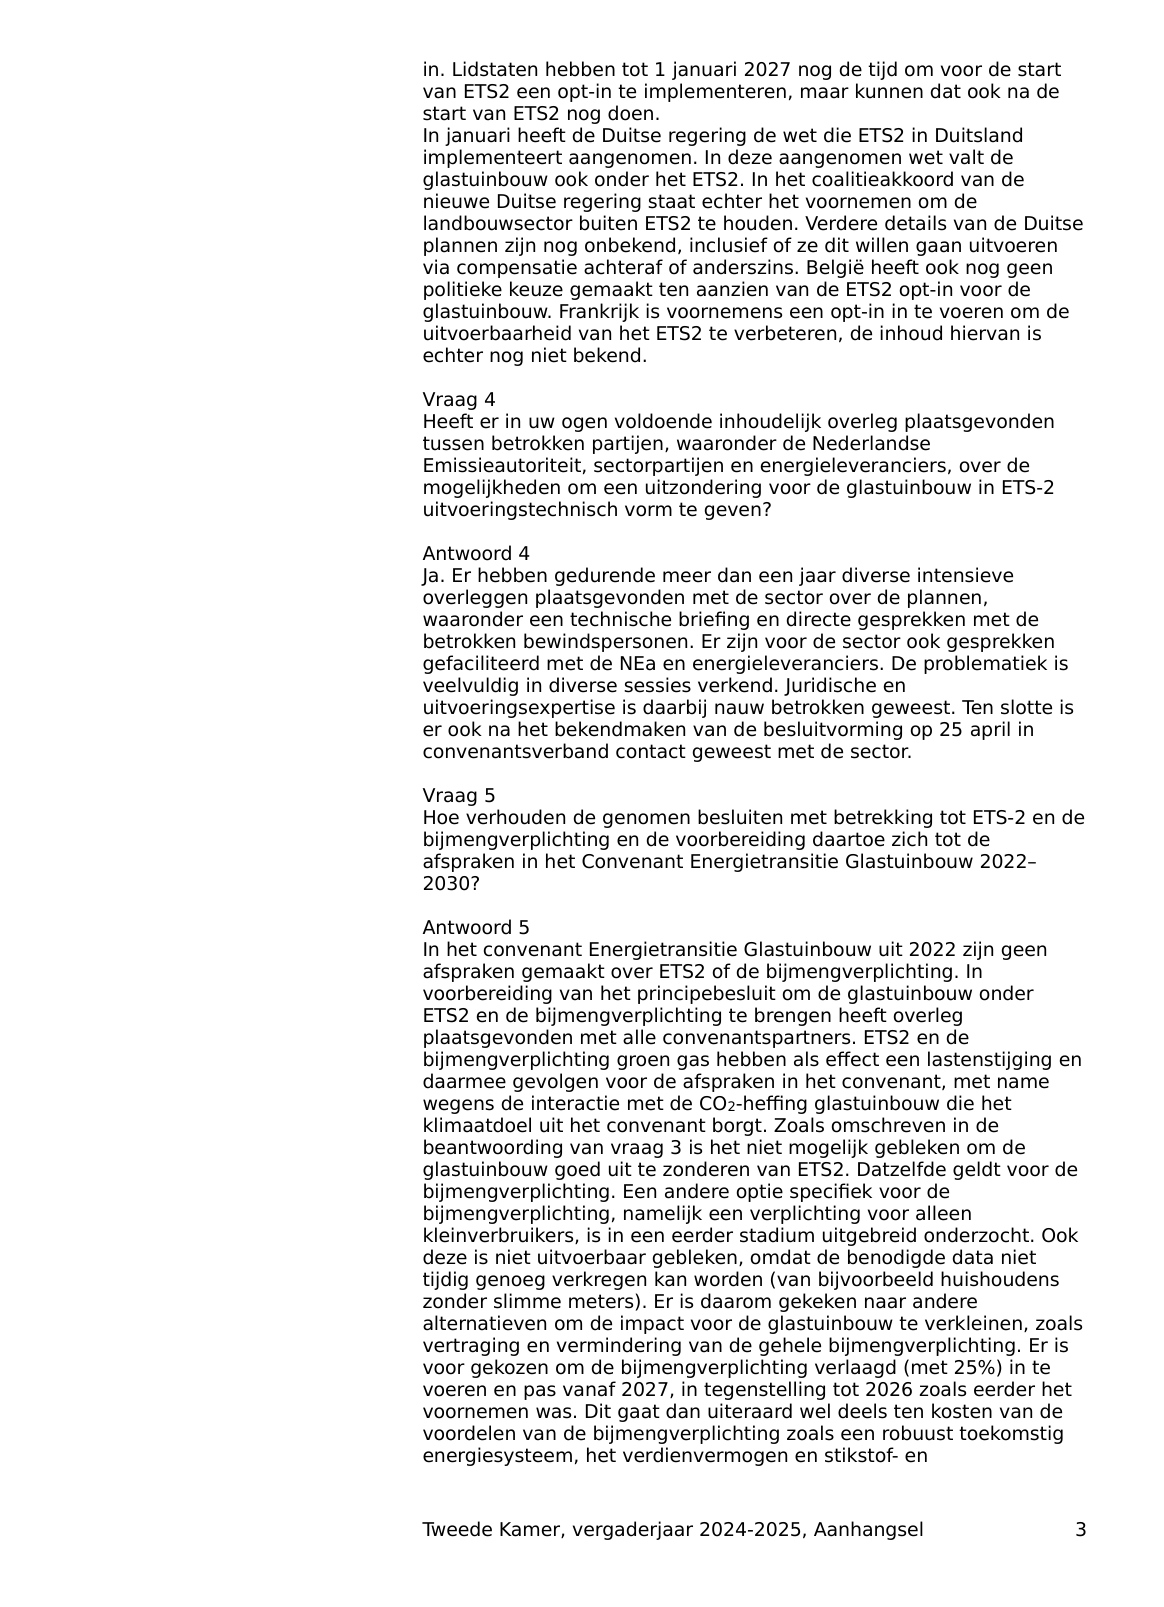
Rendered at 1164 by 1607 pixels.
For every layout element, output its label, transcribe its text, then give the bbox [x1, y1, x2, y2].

text Ja. Er hebben gedurende meer dan een jaar diverse intensieve overleggen plaatsgevonden met de sector over de plannen, waaronder een technische briefing en directe gesprekken met de betrokken bewindspersonen. Er zijn voor de sector ook gesprekken gefaciliteerd met de NEa en energieleveranciers. De problematiek is veelvuldig in diverse sessies verkend. Juridische en uitvoeringsexpertise is daarbij nauw betrokken geweest. Ten slotte is er ook na het bekendmaken van de besluitvorming op 25 april in convenantsverband contact geweest met de sector. [422, 565, 1087, 763]
text Antwoord 5 [422, 917, 1087, 939]
text Heeft er in uw ogen voldoende inhoudelijk overleg plaatsgevonden tussen betrokken partijen, waaronder de Nederlandse Emissieautoriteit, sectorpartijen en energieleveranciers, over de mogelijkheden om een uitzondering voor de glastuinbouw in ETS-2 uitvoeringstechnisch vorm te geven? [422, 411, 1087, 521]
text Antwoord 4 [422, 543, 1087, 565]
text In januari heeft de Duitse regering de wet die ETS2 in Duitsland implementeert aangenomen. In deze aangenomen wet valt de glastuinbouw ook onder het ETS2. In het coalitieakkoord van de nieuwe Duitse regering staat echter het voornemen om de landbouwsector buiten ETS2 te houden. Verdere details van de Duitse plannen zijn nog onbekend, inclusief of ze dit willen gaan uitvoeren via compensatie achteraf of anderszins. België heeft ook nog geen politieke keuze gemaakt ten aanzien van de ETS2 opt-in voor de glastuinbouw. Frankrijk is voornemens een opt-in in te voeren om de uitvoerbaarheid van het ETS2 te verbeteren, de inhoud hiervan is echter nog niet bekend. [422, 125, 1087, 367]
text Vraag 4 [422, 389, 1087, 411]
text in. Lidstaten hebben tot 1 januari 2027 nog de tijd om voor de start van ETS2 een opt-in te implementeren, maar kunnen dat ook na de start van ETS2 nog doen. [422, 59, 1087, 125]
text Vraag 5 [422, 785, 1087, 807]
text In het convenant Energietransitie Glastuinbouw uit 2022 zijn geen afspraken gemaakt over ETS2 of de bijmengverplichting. In voorbereiding van het principebesluit om de glastuinbouw onder ETS2 en de bijmengverplichting te brengen heeft overleg plaatsgevonden met alle convenantspartners. ETS2 en de bijmengverplichting groen gas hebben als effect een lastenstijging en daarmee gevolgen voor de afspraken in het convenant, met name wegens de interactie met de CO2-heffing glastuinbouw die het klimaatdoel uit het convenant borgt. Zoals omschreven in de beantwoording van vraag 3 is het niet mogelijk gebleken om de glastuinbouw goed uit te zonderen van ETS2. Datzelfde geldt voor de bijmengverplichting. Een andere optie specifiek voor de bijmengverplichting, namelijk een verplichting voor alleen kleinverbruikers, is in een eerder stadium uitgebreid onderzocht. Ook deze is niet uitvoerbaar gebleken, omdat de benodigde data niet tijdig genoeg verkregen kan worden (van bijvoorbeeld huishoudens zonder slimme meters). Er is daarom gekeken naar andere alternatieven om de impact voor de glastuinbouw te verkleinen, zoals vertraging en vermindering van de gehele bijmengverplichting. Er is voor gekozen om de bijmengverplichting verlaagd (met 25%) in te voeren en pas vanaf 2027, in tegenstelling tot 2026 zoals eerder het voornemen was. Dit gaat dan uiteraard wel deels ten kosten van de voordelen van de bijmengverplichting zoals een robuust toekomstig energiesysteem, het verdienvermogen en stikstof- en [422, 939, 1087, 1467]
text Hoe verhouden de genomen besluiten met betrekking tot ETS-2 en de bijmengverplichting en de voorbereiding daartoe zich tot de afspraken in het Convenant Energietransitie Glastuinbouw 2022–2030? [422, 807, 1087, 895]
